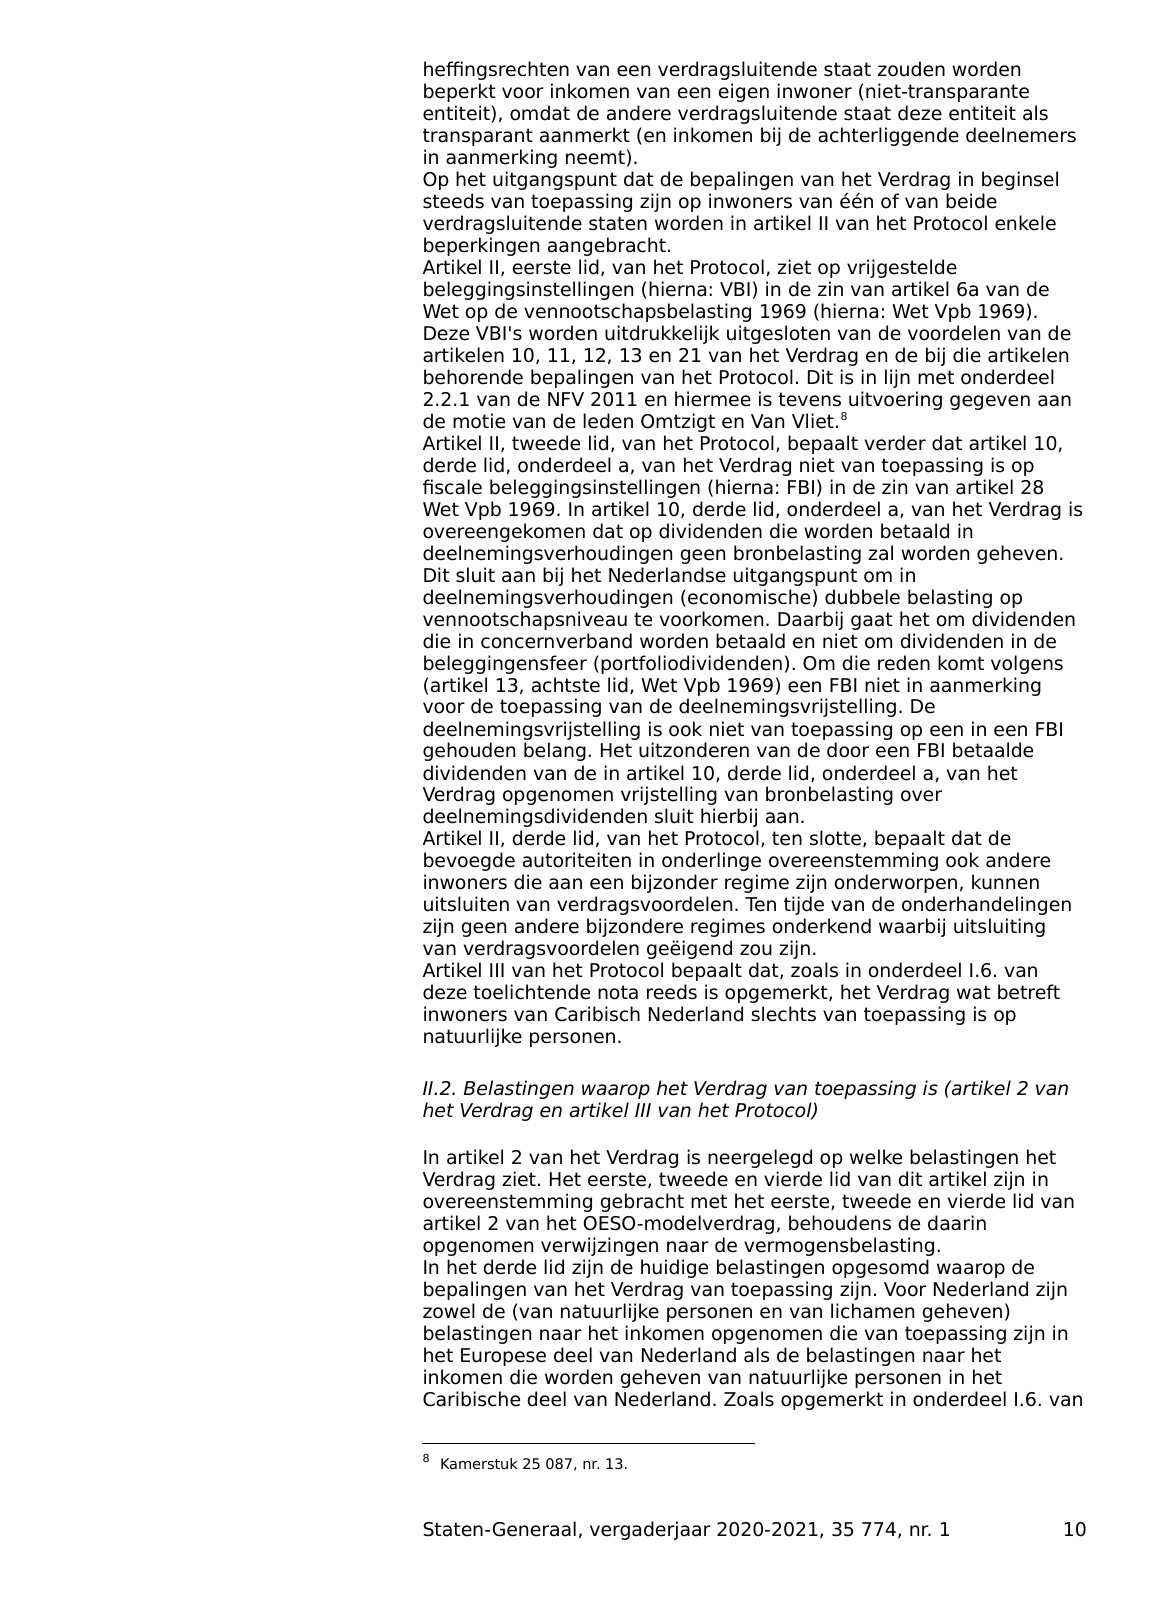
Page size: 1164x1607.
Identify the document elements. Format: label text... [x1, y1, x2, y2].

text Artikel II, derde lid, van het Protocol, ten slotte, bepaalt dat de bevoegde autoriteiten in onderlinge overeenstemming ook andere inwoners die aan een bijzonder regime zijn onderworpen, kunnen uitsluiten van verdragsvoordelen. Ten tijde van de onderhandelingen zijn geen andere bijzondere regimes onderkend waarbij uitsluiting van verdragsvoordelen geëigend zou zijn. [422, 828, 1087, 960]
text In het derde lid zijn de huidige belastingen opgesomd waarop de bepalingen van het Verdrag van toepassing zijn. Voor Nederland zijn zowel de (van natuurlijke personen en van lichamen geheven) belastingen naar het inkomen opgenomen die van toepassing zijn in het Europese deel van Nederland als de belastingen naar het inkomen die worden geheven van natuurlijke personen in het Caribische deel van Nederland. Zoals opgemerkt in onderdeel I.6. van [422, 1257, 1087, 1411]
text Artikel II, eerste lid, van het Protocol, ziet op vrijgestelde beleggingsinstellingen (hierna: VBI) in de zin van artikel 6a van de Wet op de vennootschapsbelasting 1969 (hierna: Wet Vpb 1969). Deze VBI's worden uitdrukkelijk uitgesloten van de voordelen van de artikelen 10, 11, 12, 13 en 21 van het Verdrag en de bij die artikelen behorende bepalingen van het Protocol. Dit is in lijn met onderdeel 2.2.1 van de NFV 2011 en hiermee is tevens uitvoering gegeven aan de motie van de leden Omtzigt en Van Vliet. [422, 257, 1087, 433]
text Op het uitgangspunt dat de bepalingen van het Verdrag in beginsel steeds van toepassing zijn op inwoners van één of van beide verdragsluitende staten worden in artikel II van het Protocol enkele beperkingen aangebracht. [422, 169, 1087, 257]
text In artikel 2 van het Verdrag is neergelegd op welke belastingen het Verdrag ziet. Het eerste, tweede en vierde lid van dit artikel zijn in overeenstemming gebracht met het eerste, tweede en vierde lid van artikel 2 van het OESO-modelverdrag, behoudens de daarin opgenomen verwijzingen naar de vermogensbelasting. [422, 1147, 1087, 1257]
subtitle II.2. Belastingen waarop het Verdrag van toepassing is (artikel 2 van het Verdrag en artikel III van het Protocol) [422, 1078, 1087, 1122]
text Artikel II, tweede lid, van het Protocol, bepaalt verder dat artikel 10, derde lid, onderdeel a, van het Verdrag niet van toepassing is op fiscale beleggingsinstellingen (hierna: FBI) in de zin van artikel 28 Wet Vpb 1969. In artikel 10, derde lid, onderdeel a, van het Verdrag is overeengekomen dat op dividenden die worden betaald in deelnemingsverhoudingen geen bronbelasting zal worden geheven. Dit sluit aan bij het Nederlandse uitgangspunt om in deelnemingsverhoudingen (economische) dubbele belasting op vennootschapsniveau te voorkomen. Daarbij gaat het om dividenden die in concernverband worden betaald en niet om dividenden in de beleggingensfeer (portfoliodividenden). Om die reden komt volgens (artikel 13, achtste lid, Wet Vpb 1969) een FBI niet in aanmerking voor de toepassing van de deelnemingsvrijstelling. De deelnemingsvrijstelling is ook niet van toepassing op een in een FBI gehouden belang. Het uitzonderen van de door een FBI betaalde dividenden van de in artikel 10, derde lid, onderdeel a, van het Verdrag opgenomen vrijstelling van bronbelasting over deelnemingsdividenden sluit hierbij aan. [422, 433, 1087, 828]
text Artikel III van het Protocol bepaalt dat, zoals in onderdeel I.6. van deze toelichtende nota reeds is opgemerkt, het Verdrag wat betreft inwoners van Caribisch Nederland slechts van toepassing is op natuurlijke personen. [422, 960, 1087, 1048]
text heffingsrechten van een verdragsluitende staat zouden worden beperkt voor inkomen van een eigen inwoner (niet-transparante entiteit), omdat de andere verdragsluitende staat deze entiteit als transparant aanmerkt (en inkomen bij de achterliggende deelnemers in aanmerking neemt). [422, 59, 1087, 169]
text Kamerstuk 25 087, nr. 13. [422, 1452, 1087, 1474]
